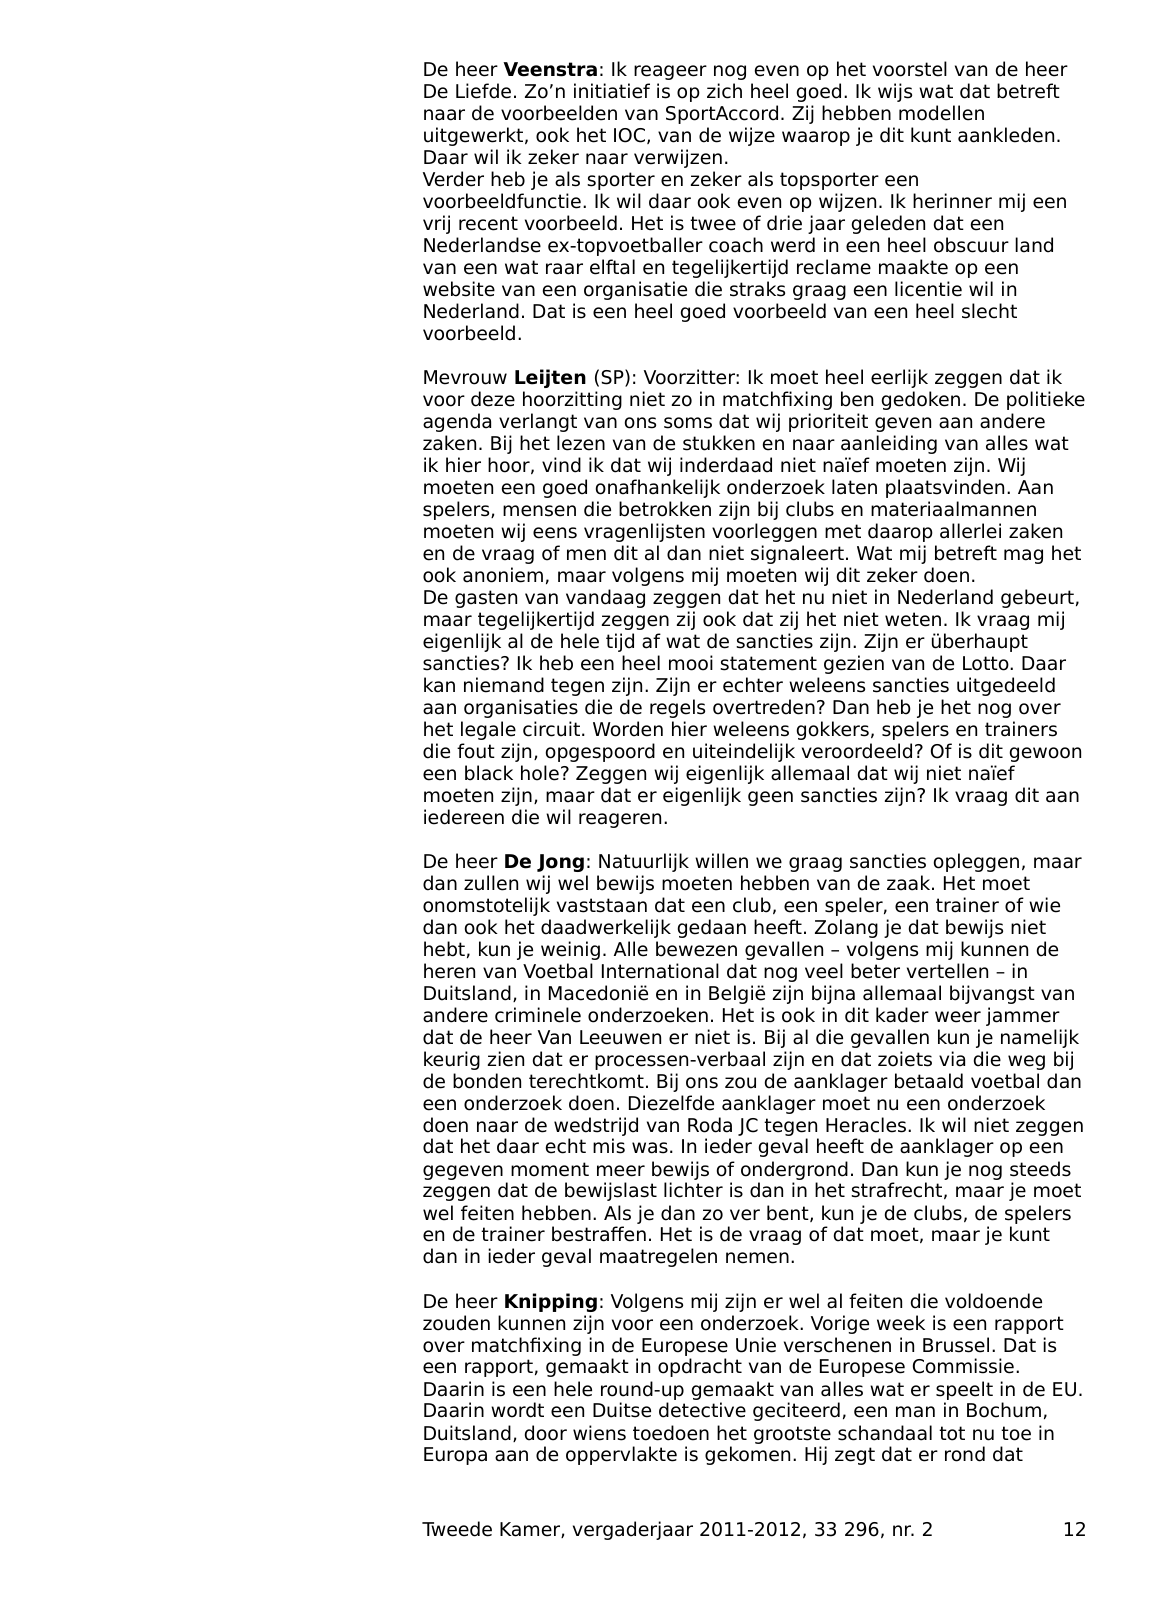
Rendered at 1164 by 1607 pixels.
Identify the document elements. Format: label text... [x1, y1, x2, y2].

text Verder heb je als sporter en zeker als topsporter een voorbeeldfunctie. Ik wil daar ook even op wijzen. Ik herinner mij een vrij recent voorbeeld. Het is twee of drie jaar geleden dat een Nederlandse ex-topvoetballer coach werd in een heel obscuur land van een wat raar elftal en tegelijkertijd reclame maakte op een website van een organisatie die straks graag een licentie wil in Nederland. Dat is een heel goed voorbeeld van een heel slecht voorbeeld. [422, 169, 1087, 345]
text De gasten van vandaag zeggen dat het nu niet in Nederland gebeurt, maar tegelijkertijd zeggen zij ook dat zij het niet weten. Ik vraag mij eigenlijk al de hele tijd af wat de sancties zijn. Zijn er überhaupt sancties? Ik heb een heel mooi statement gezien van de Lotto. Daar kan niemand tegen zijn. Zijn er echter weleens sancties uitgedeeld aan organisaties die de regels overtreden? Dan heb je het nog over het legale circuit. Worden hier weleens gokkers, spelers en trainers die fout zijn, opgespoord en uiteindelijk veroordeeld? Of is dit gewoon een black hole? Zeggen wij eigenlijk allemaal dat wij niet naïef moeten zijn, maar dat er eigenlijk geen sancties zijn? Ik vraag dit aan iedereen die wil reageren. [422, 587, 1087, 828]
text De heer Veenstra: Ik reageer nog even op het voorstel van de heer De Liefde. Zo’n initiatief is op zich heel goed. Ik wijs wat dat betreft naar de voorbeelden van SportAccord. Zij hebben modellen uitgewerkt, ook het IOC, van de wijze waarop je dit kunt aankleden. Daar wil ik zeker naar verwijzen. [422, 59, 1087, 169]
text De heer Knipping: Volgens mij zijn er wel al feiten die voldoende zouden kunnen zijn voor een onderzoek. Vorige week is een rapport over matchfixing in de Europese Unie verschenen in Brussel. Dat is een rapport, gemaakt in opdracht van de Europese Commissie. Daarin is een hele round-up gemaakt van alles wat er speelt in de EU. Daarin wordt een Duitse detective geciteerd, een man in Bochum, Duitsland, door wiens toedoen het grootste schandaal tot nu toe in Europa aan de oppervlakte is gekomen. Hij zegt dat er rond dat [422, 1291, 1087, 1466]
text De heer De Jong: Natuurlijk willen we graag sancties opleggen, maar dan zullen wij wel bewijs moeten hebben van de zaak. Het moet onomstotelijk vaststaan dat een club, een speler, een trainer of wie dan ook het daadwerkelijk gedaan heeft. Zolang je dat bewijs niet hebt, kun je weinig. Alle bewezen gevallen – volgens mij kunnen de heren van Voetbal International dat nog veel beter vertellen – in Duitsland, in Macedonië en in België zijn bijna allemaal bijvangst van andere criminele onderzoeken. Het is ook in dit kader weer jammer dat de heer Van Leeuwen er niet is. Bij al die gevallen kun je namelijk keurig zien dat er processen-verbaal zijn en dat zoiets via die weg bij de bonden terechtkomt. Bij ons zou de aanklager betaald voetbal dan een onderzoek doen. Diezelfde aanklager moet nu een onderzoek doen naar de wedstrijd van Roda JC tegen Heracles. Ik wil niet zeggen dat het daar echt mis was. In ieder geval heeft de aanklager op een gegeven moment meer bewijs of ondergrond. Dan kun je nog steeds zeggen dat de bewijslast lichter is dan in het strafrecht, maar je moet wel feiten hebben. Als je dan zo ver bent, kun je de clubs, de spelers en de trainer bestraffen. Het is de vraag of dat moet, maar je kunt dan in ieder geval maatregelen nemen. [422, 851, 1087, 1268]
text Mevrouw Leijten (SP): Voorzitter: Ik moet heel eerlijk zeggen dat ik voor deze hoorzitting niet zo in matchfixing ben gedoken. De politieke agenda verlangt van ons soms dat wij prioriteit geven aan andere zaken. Bij het lezen van de stukken en naar aanleiding van alles wat ik hier hoor, vind ik dat wij inderdaad niet naïef moeten zijn. Wij moeten een goed onafhankelijk onderzoek laten plaatsvinden. Aan spelers, mensen die betrokken zijn bij clubs en materiaalmannen moeten wij eens vragenlijsten voorleggen met daarop allerlei zaken en de vraag of men dit al dan niet signaleert. Wat mij betreft mag het ook anoniem, maar volgens mij moeten wij dit zeker doen. [422, 367, 1087, 587]
